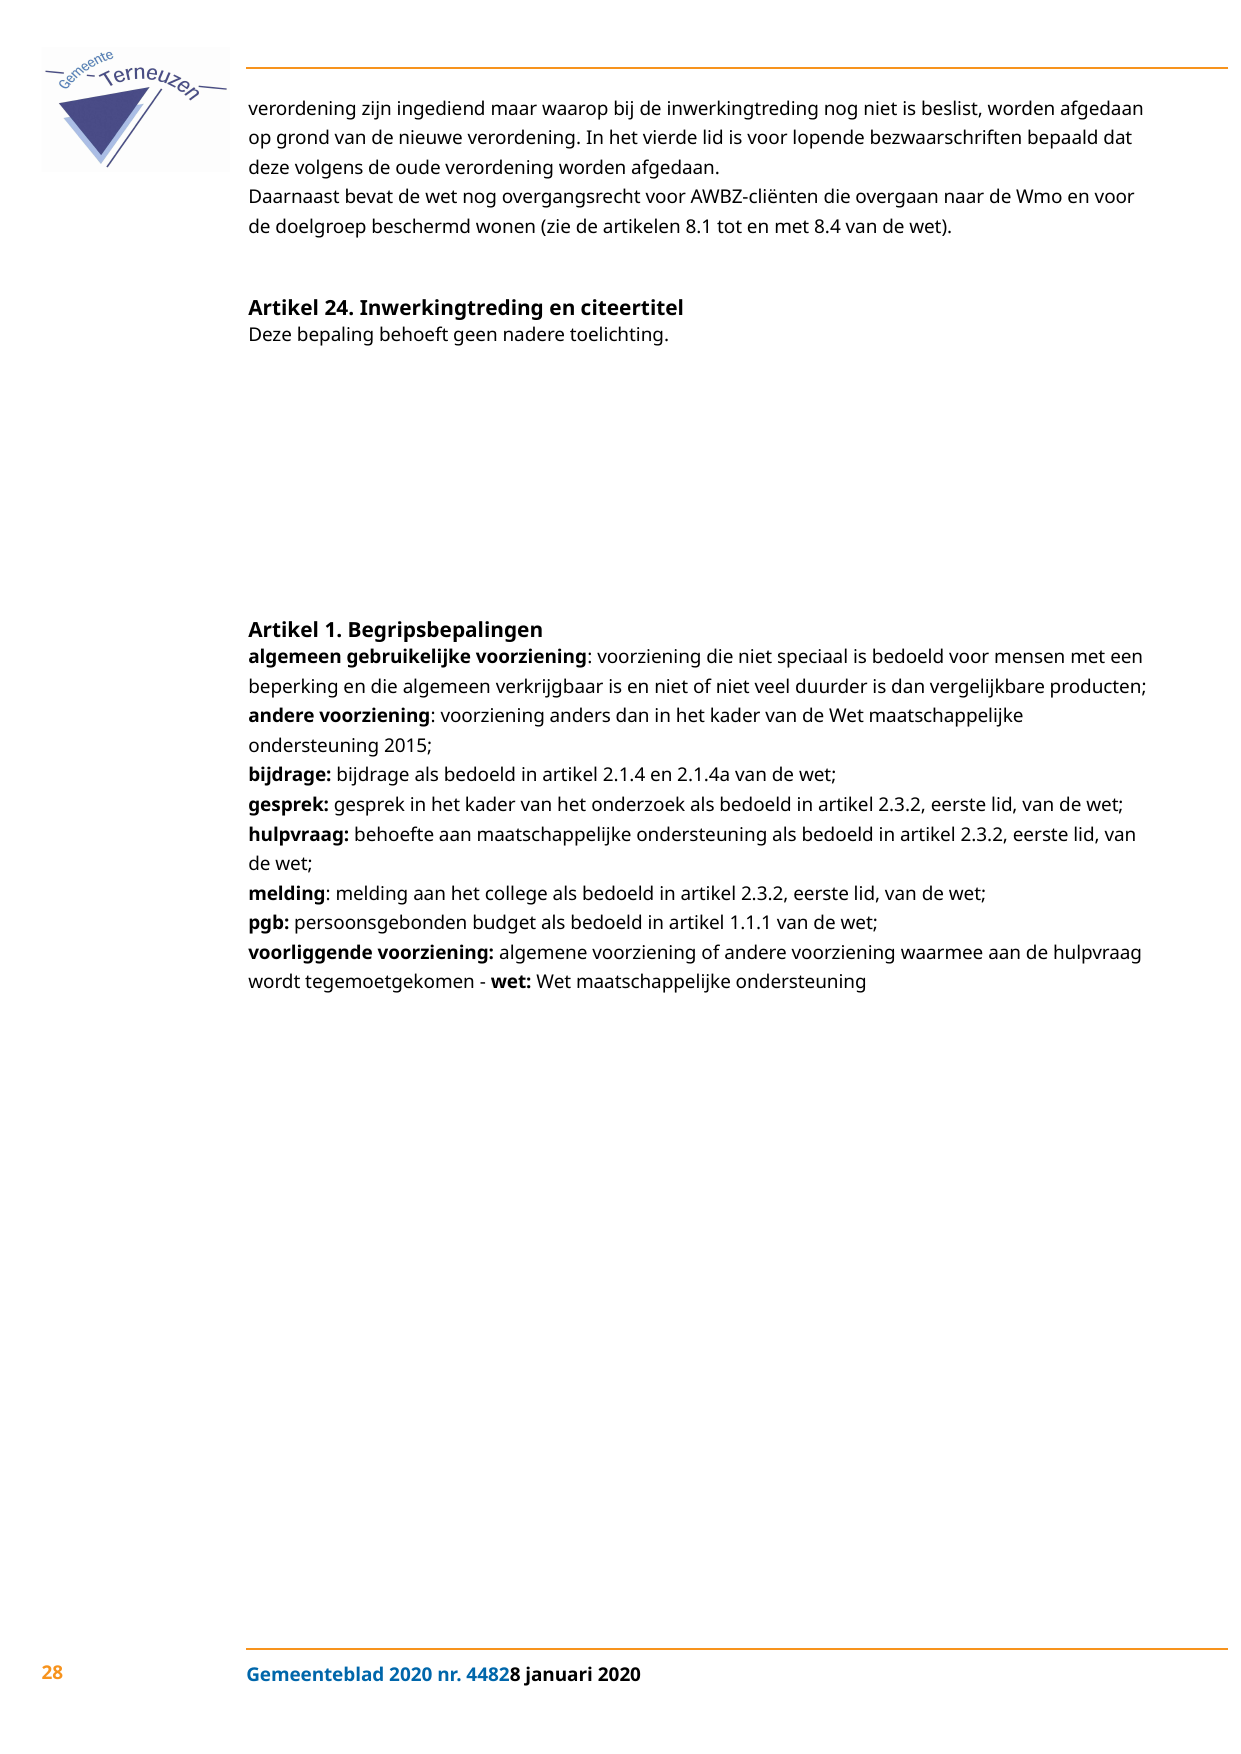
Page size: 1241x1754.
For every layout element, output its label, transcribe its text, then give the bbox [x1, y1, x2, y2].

text verordening zijn ingediend maar waarop bij de inwerkingtreding nog niet is beslist, worden afgedaan op grond van de nieuwe verordening. In het vierde lid is voor lopende bezwaarschriften bepaald dat deze volgens de oude verordening worden afgedaan. [248, 95, 1152, 180]
text Artikel 1. Begripsbepalingen [248, 615, 1152, 643]
text andere voorziening: voorziening anders dan in het kader van de Wet maatschappelijke ondersteuning 2015; [248, 702, 1152, 758]
text gesprek: gesprek in het kader van het onderzoek als bedoeld in artikel 2.3.2, eerste lid, van de wet; [248, 791, 1152, 817]
text Artikel 24. Inwerkingtreding en citeertitel [248, 293, 1152, 322]
text voorliggende voorziening: algemene voorziening of andere voorziening waarmee aan de hulpvraag wordt tegemoetgekomen - wet: Wet maatschappelijke ondersteuning [248, 939, 1152, 994]
text melding: melding aan het college als bedoeld in artikel 2.3.2, eerste lid, van de wet; [248, 880, 1152, 906]
text bijdrage: bijdrage als bedoeld in artikel 2.1.4 en 2.1.4a van de wet; [248, 762, 1152, 787]
text Deze bepaling behoeft geen nadere toelichting. [248, 322, 1152, 347]
text algemeen gebruikelijke voorziening: voorziening die niet speciaal is bedoeld voor mensen met een beperking en die algemeen verkrijgbaar is en niet of niet veel duurder is dan vergelijkbare producten; [248, 643, 1152, 698]
text hulpvraag: behoefte aan maatschappelijke ondersteuning als bedoeld in artikel 2.3.2, eerste lid, van de wet; [248, 821, 1152, 876]
picture [41, 47, 231, 172]
text Daarnaast bevat de wet nog overgangsrecht voor AWBZ-cliënten die overgaan naar de Wmo en voor de doelgroep beschermd wonen (zie de artikelen 8.1 tot en met 8.4 van de wet). [248, 183, 1152, 239]
text pgb: persoonsgebonden budget als bedoeld in artikel 1.1.1 van de wet; [248, 909, 1152, 935]
